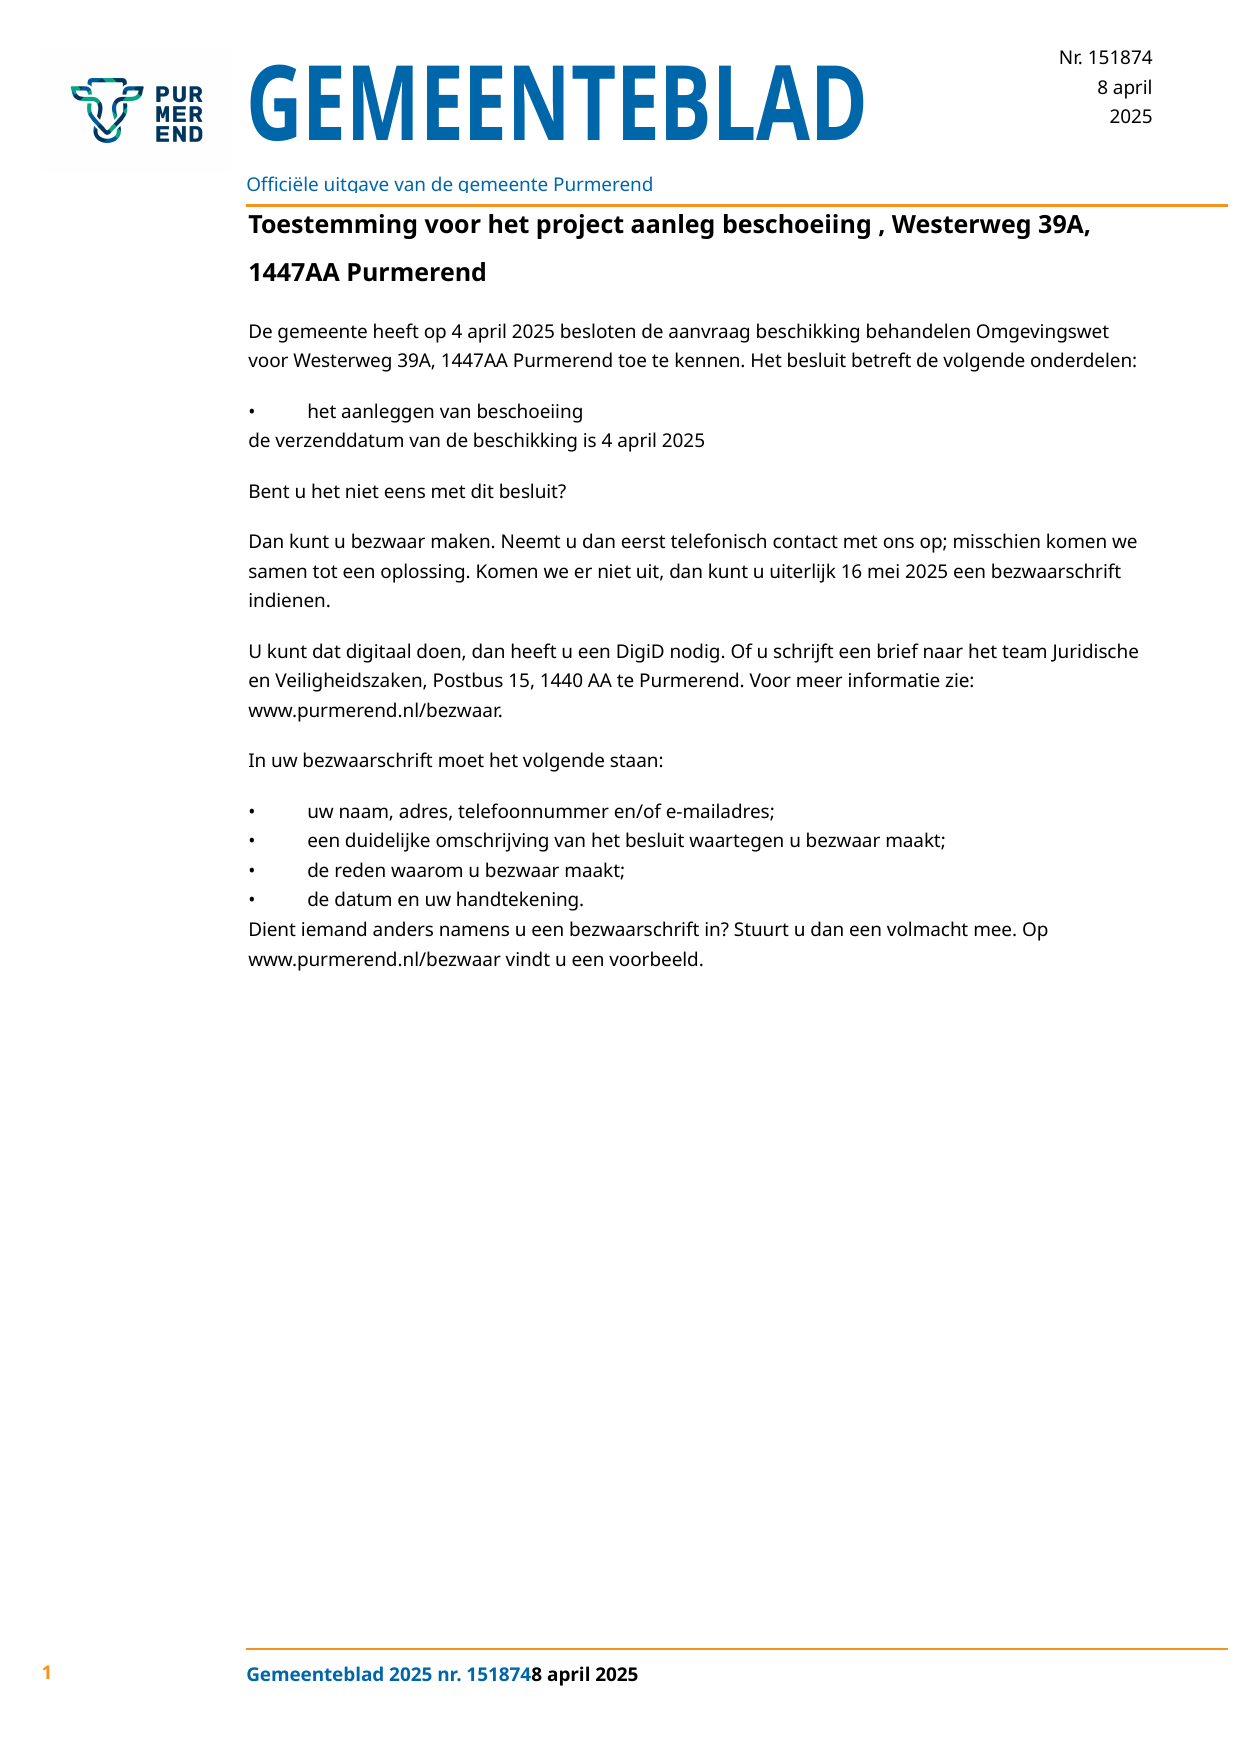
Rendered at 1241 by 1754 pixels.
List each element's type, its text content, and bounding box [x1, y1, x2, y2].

picture [41, 47, 231, 172]
text U kunt dat digitaal doen, dan heeft u een DigiD nodig. Of u schrijft een brief naar het team Juridische en Veiligheidszaken, Postbus 15, 1440 AA te Purmerend. Voor meer informatie zie: www.purmerend.nl/bezwaar. [248, 638, 1152, 723]
list de datum en uw handtekening. [248, 887, 1152, 912]
text Dan kunt u bezwaar maken. Neemt u dan eerst telefonisch contact met ons op; misschien komen we samen tot een oplossing. Komen we er niet uit, dan kunt u uiterlijk 16 mei 2025 een bezwaarschrift indienen. [248, 528, 1152, 613]
list het aanleggen van beschoeiing [248, 398, 1152, 424]
text Bent u het niet eens met dit besluit? [248, 478, 1152, 504]
text de verzenddatum van de beschikking is 4 april 2025 [248, 427, 1152, 453]
list een duidelijke omschrijving van het besluit waartegen u bezwaar maakt; [248, 827, 1152, 853]
text De gemeente heeft op 4 april 2025 besloten de aanvraag beschikking behandelen Omgevingswet voor Westerweg 39A, 1447AA Purmerend toe te kennen. Het besluit betreft de volgende onderdelen: [248, 318, 1152, 373]
text Dient iemand anders namens u een bezwaarschrift in? Stuurt u dan een volmacht mee. Op www.purmerend.nl/bezwaar vindt u een voorbeeld. [248, 916, 1152, 972]
list de reden waarom u bezwaar maakt; [248, 857, 1152, 883]
text Toestemming voor het project aanleg beschoeiing , Westerweg 39A, 1447AA Purmerend [248, 207, 1152, 288]
text In uw bezwaarschrift moet het volgende staan: [248, 747, 1152, 773]
list uw naam, adres, telefoonnummer en/of e-mailadres; [248, 798, 1152, 824]
